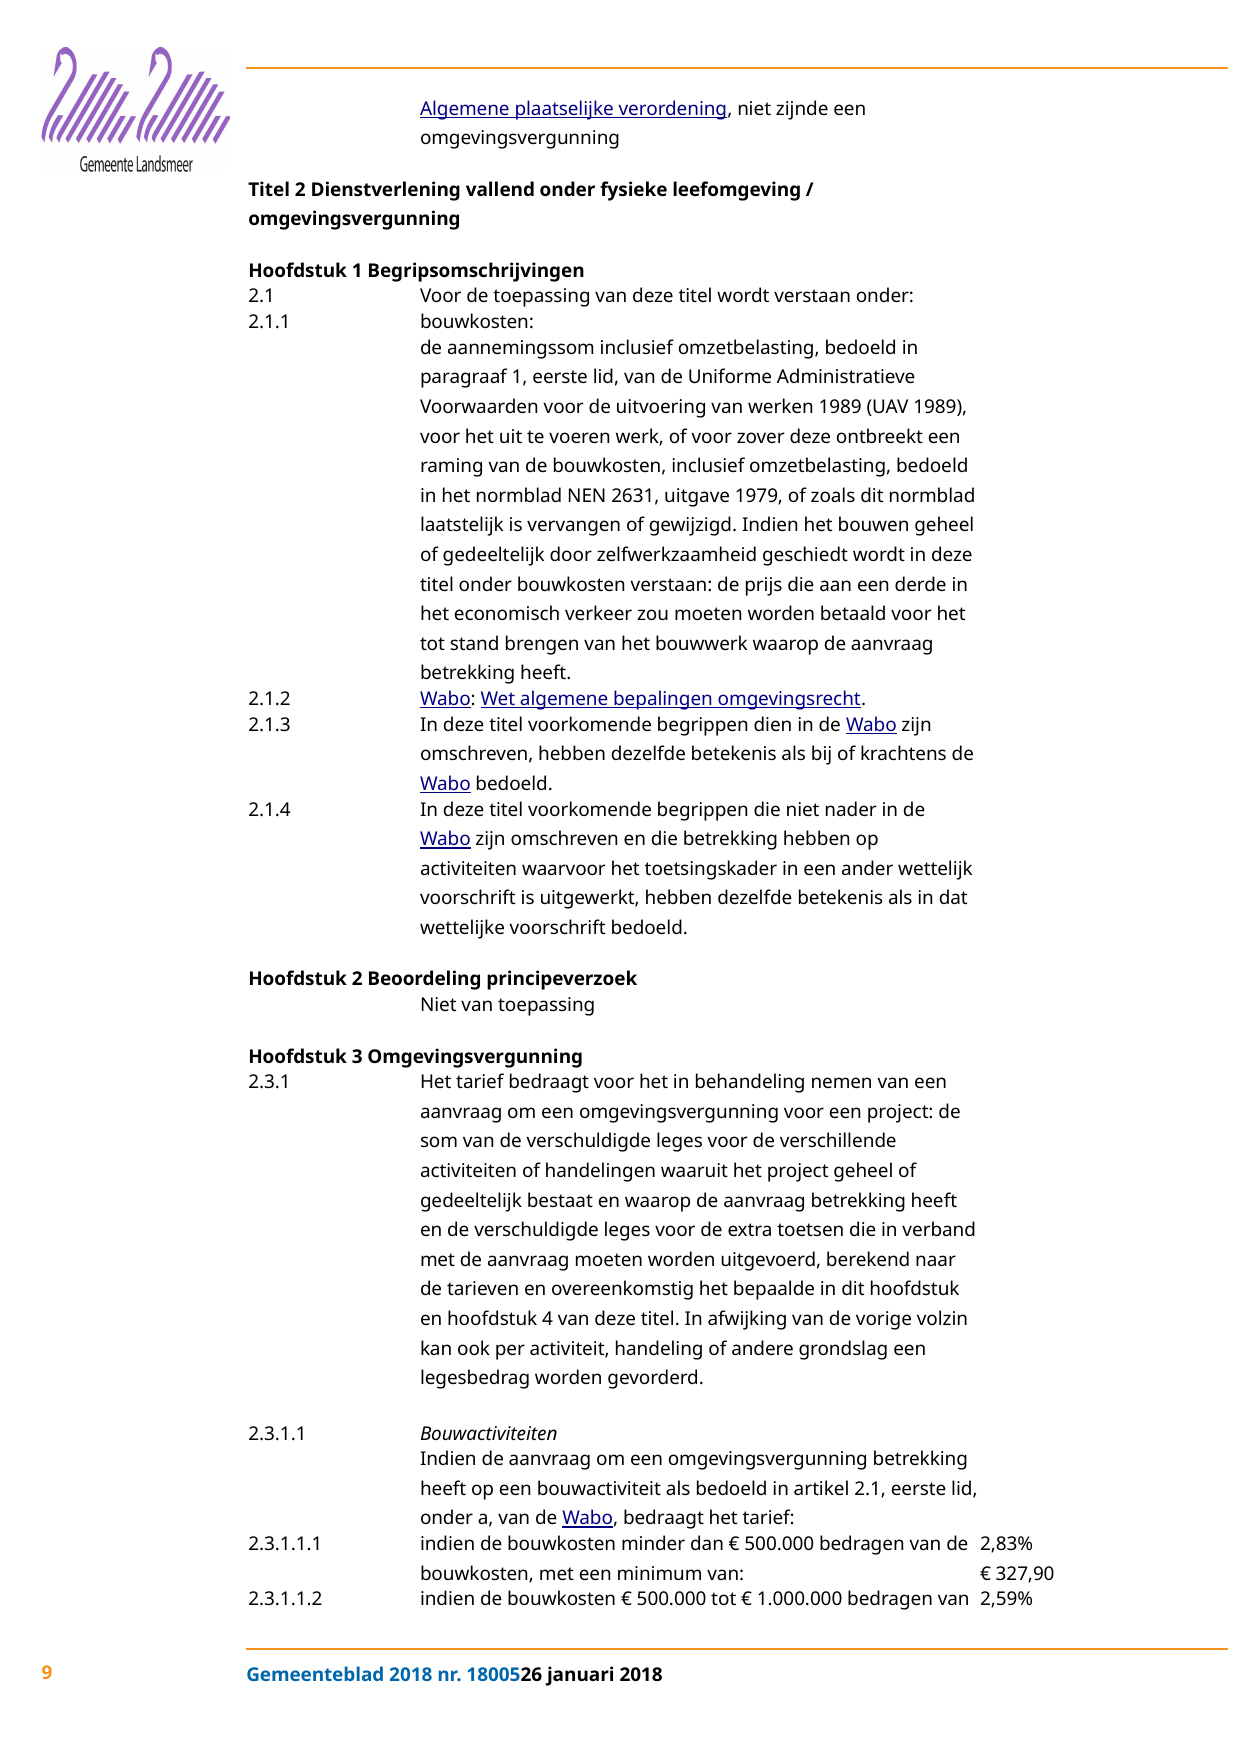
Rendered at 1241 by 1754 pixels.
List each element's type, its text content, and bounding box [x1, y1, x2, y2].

table_cell [248, 1445, 420, 1530]
table_cell [980, 150, 1152, 176]
table_cell [420, 231, 980, 257]
table_cell 2.3.1.1 [248, 1420, 420, 1445]
table_cell [420, 150, 980, 176]
table_cell [248, 334, 420, 685]
table_cell 2.1.3 [248, 711, 420, 796]
table_cell [980, 991, 1152, 1017]
table_cell 2.1.2 [248, 685, 420, 711]
picture [41, 47, 231, 172]
table_cell indien de bouwkosten € 500.000 tot € 1.000.000 bedragen van [420, 1586, 980, 1611]
table_cell 2.1.4 [248, 796, 420, 940]
table_cell 2.3.1.1.2 [248, 1586, 420, 1611]
table_cell Algemene plaatselijke verordening, niet zijnde een omgevingsvergunning [420, 95, 980, 150]
table_cell [980, 257, 1152, 283]
table_cell [980, 308, 1152, 334]
table_cell Indien de aanvraag om een omgevingsvergunning betrekking heeft op een bouwactiviteit als bedoeld in artikel 2.1, eerste lid, onder a, van de Wabo, bedraagt het tarief: [420, 1445, 980, 1530]
table_cell [248, 150, 420, 176]
table_cell 2.1.1 [248, 308, 420, 334]
table_cell 2.3.1 [248, 1069, 420, 1420]
table_cell [420, 940, 980, 966]
table_cell [980, 1445, 1152, 1530]
table_cell [248, 1017, 420, 1043]
table_cell [980, 940, 1152, 966]
table_cell In deze titel voorkomende begrippen die niet nader in de Wabo zijn omschreven en die betrekking hebben op activiteiten waarvoor het toetsingskader in een ander wettelijk voorschrift is uitgewerkt, hebben dezelfde betekenis als in dat wettelijke voorschrift bedoeld. [420, 796, 980, 940]
table_cell [980, 1043, 1152, 1068]
table_cell Titel 2 Dienstverlening vallend onder fysieke leefomgeving / omgevingsvergunning [248, 176, 980, 231]
table_cell Bouwactiviteiten [420, 1420, 980, 1445]
table_cell [248, 231, 420, 257]
table_cell Voor de toepassing van deze titel wordt verstaan onder: [420, 283, 980, 308]
table_cell [980, 1069, 1152, 1420]
table_cell [980, 334, 1152, 685]
table_cell [980, 685, 1152, 711]
table_cell In deze titel voorkomende begrippen dien in de Wabo zijn omschreven, hebben dezelfde betekenis als bij of krachtens de Wabo bedoeld. [420, 711, 980, 796]
table_cell [980, 283, 1152, 308]
table_cell [980, 231, 1152, 257]
table_cell [420, 1017, 980, 1043]
table_cell Het tarief bedraagt voor het in behandeling nemen van een aanvraag om een omgevingsvergunning voor een project: de som van de verschuldigde leges voor de verschillende activiteiten of handelingen waaruit het project geheel of gedeeltelijk bestaat en waarop de aanvraag betrekking heeft en de verschuldigde leges voor de extra toetsen die in verband met de aanvraag moeten worden uitgevoerd, berekend naar de tarieven en overeenkomstig het bepaalde in dit hoofdstuk en hoofdstuk 4 van deze titel. In afwijking van de vorige volzin kan ook per activiteit, handeling of andere grondslag een legesbedrag worden gevorderd. [420, 1069, 980, 1420]
table_cell [980, 796, 1152, 940]
table_cell Hoofdstuk 1 Begripsomschrijvingen [248, 257, 980, 283]
table_cell Hoofdstuk 3 Omgevingsvergunning [248, 1043, 980, 1068]
table_cell bouwkosten: [420, 308, 980, 334]
table_cell 2.3.1.1.1 [248, 1530, 420, 1586]
table_cell 2,59% [980, 1586, 1152, 1611]
table_cell [248, 940, 420, 966]
table_cell [980, 1420, 1152, 1445]
table_cell de aannemingssom inclusief omzetbelasting, bedoeld in paragraaf 1, eerste lid, van de Uniforme Administratieve Voorwaarden voor de uitvoering van werken 1989 (UAV 1989), voor het uit te voeren werk, of voor zover deze ontbreekt een raming van de bouwkosten, inclusief omzetbelasting, bedoeld in het normblad NEN 2631, uitgave 1979, of zoals dit normblad laatstelijk is vervangen of gewijzigd. Indien het bouwen geheel of gedeeltelijk door zelfwerkzaamheid geschiedt wordt in deze titel onder bouwkosten verstaan: de prijs die aan een derde in het economisch verkeer zou moeten worden betaald voor het tot stand brengen van het bouwwerk waarop de aanvraag betrekking heeft. [420, 334, 980, 685]
table_cell [248, 95, 420, 150]
table_cell [980, 1017, 1152, 1043]
table_cell Hoofdstuk 2 Beoordeling principeverzoek [248, 966, 980, 991]
table_cell 2.1 [248, 283, 420, 308]
table_cell Wabo: Wet algemene bepalingen omgevingsrecht. [420, 685, 980, 711]
table_cell [980, 95, 1152, 150]
table_cell [248, 991, 420, 1017]
table_cell Niet van toepassing [420, 991, 980, 1017]
table_cell 2,83% € 327,90 [980, 1530, 1152, 1586]
table_cell [980, 711, 1152, 796]
table_cell indien de bouwkosten minder dan € 500.000 bedragen van de bouwkosten, met een minimum van: [420, 1530, 980, 1586]
table_cell [980, 966, 1152, 991]
table_cell [980, 176, 1152, 231]
